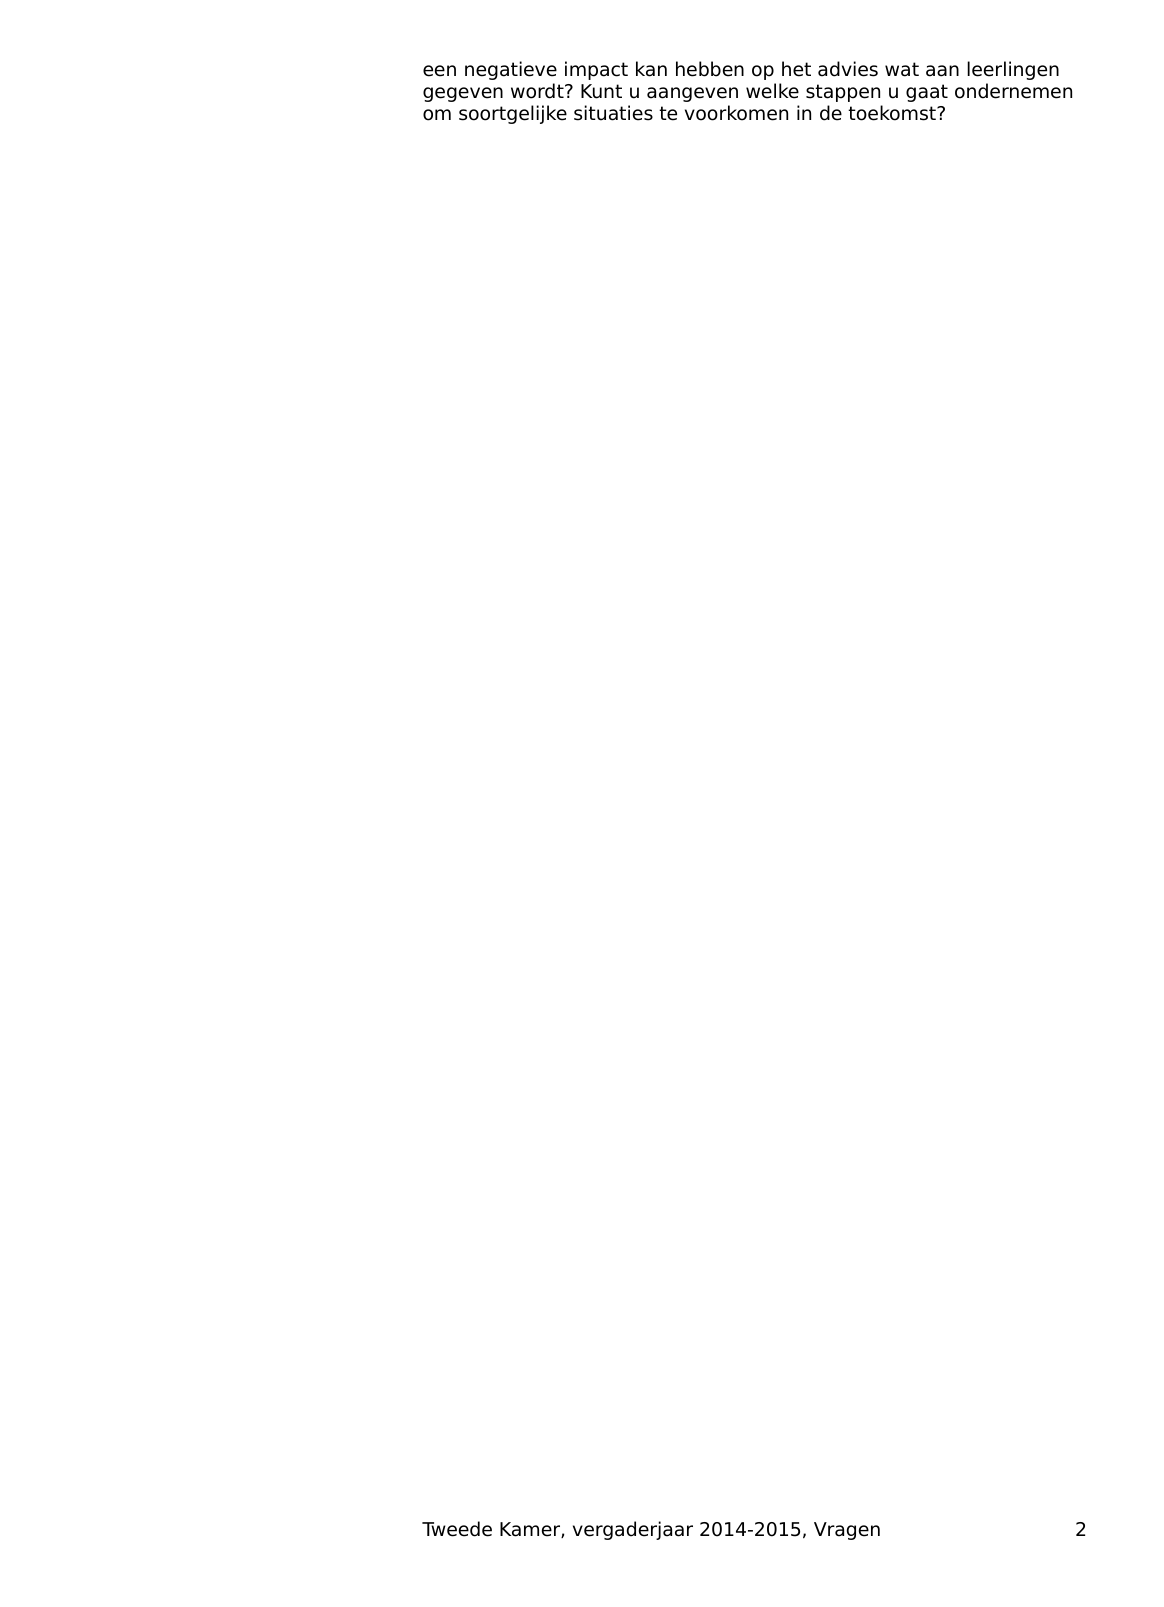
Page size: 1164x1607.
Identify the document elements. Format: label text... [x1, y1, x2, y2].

text een negatieve impact kan hebben op het advies wat aan leerlingen gegeven wordt? Kunt u aangeven welke stappen u gaat ondernemen om soortgelijke situaties te voorkomen in de toekomst? [422, 59, 1087, 125]
